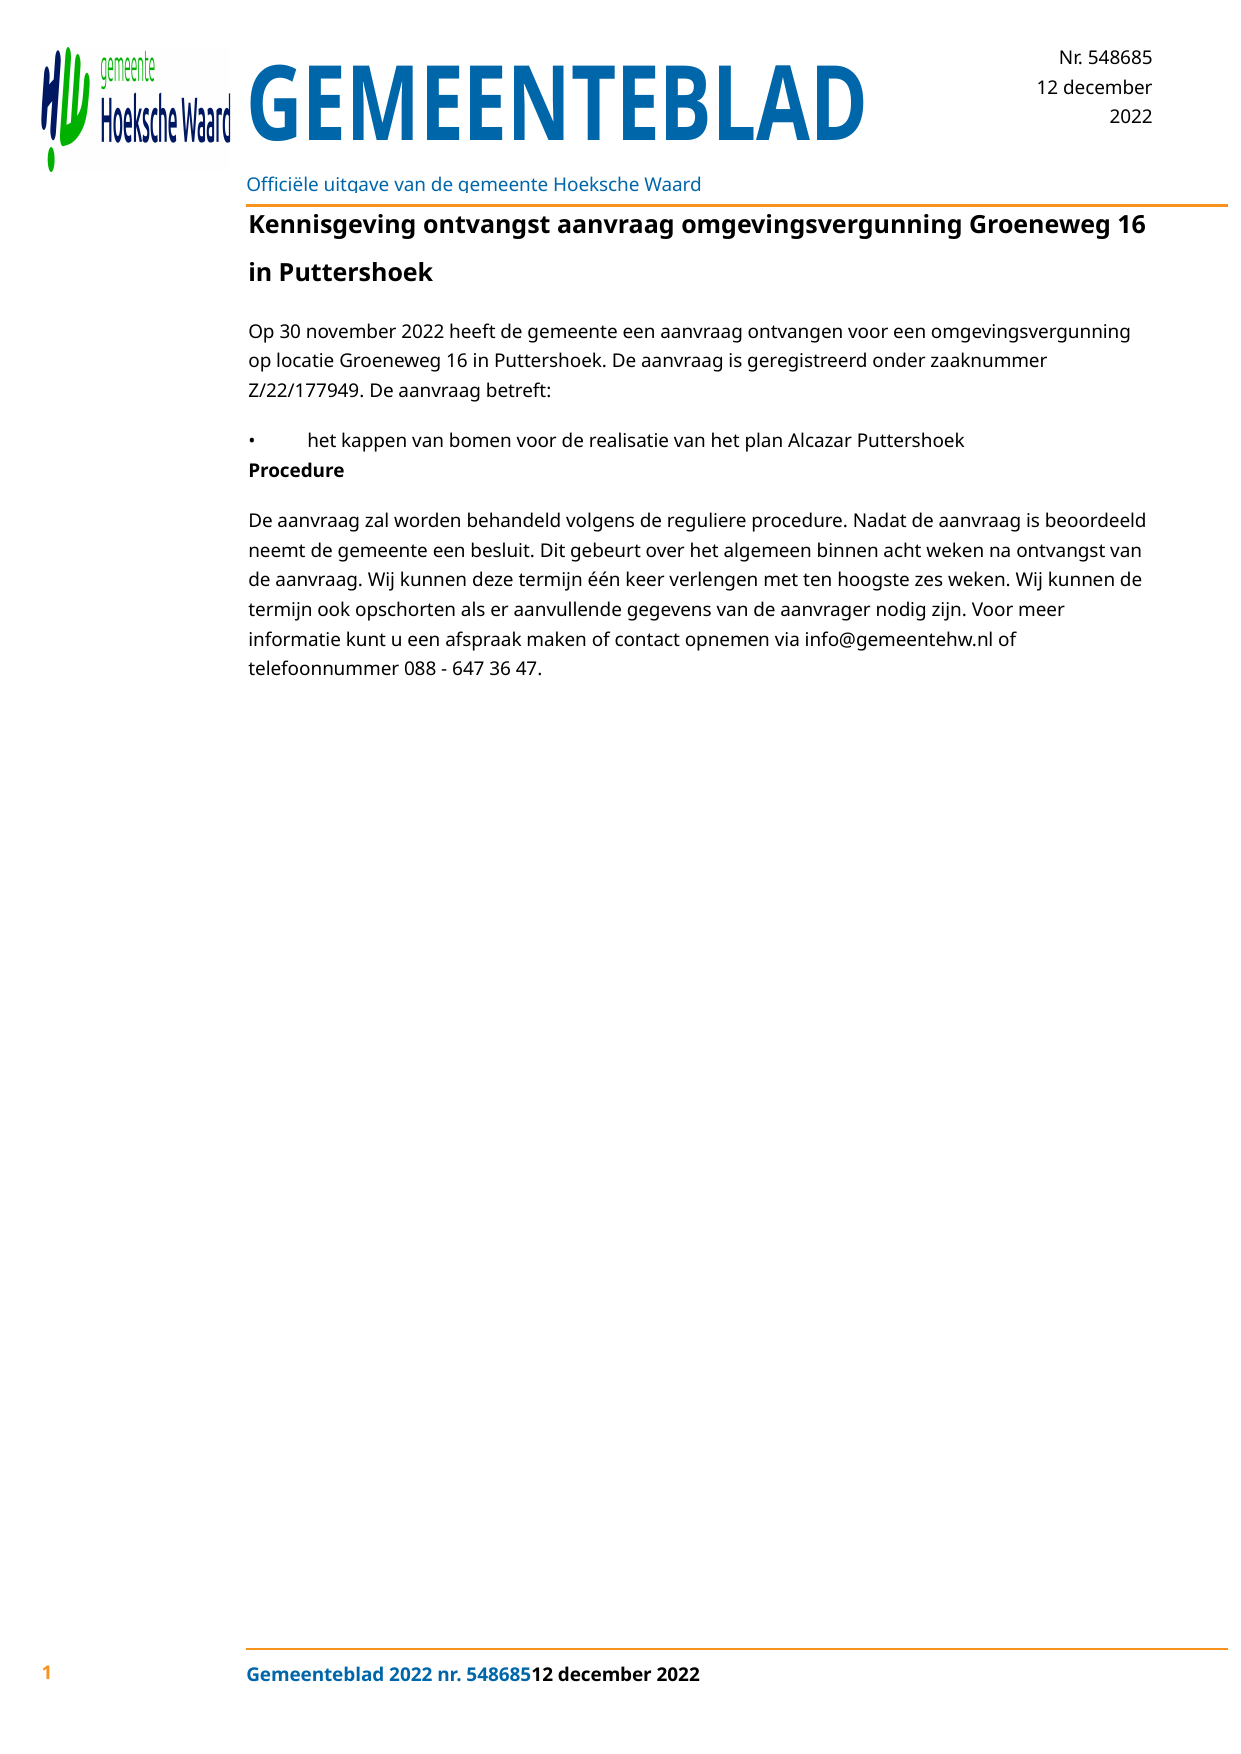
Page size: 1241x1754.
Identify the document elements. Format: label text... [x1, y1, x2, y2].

text Op 30 november 2022 heeft de gemeente een aanvraag ontvangen voor een omgevingsvergunning op locatie Groeneweg 16 in Puttershoek. De aanvraag is geregistreerd onder zaaknummer Z/22/177949. De aanvraag betreft: [248, 318, 1152, 403]
text De aanvraag zal worden behandeld volgens de reguliere procedure. Nadat de aanvraag is beoordeeld neemt de gemeente een besluit. Dit gebeurt over het algemeen binnen acht weken na ontvangst van de aanvraag. Wij kunnen deze termijn één keer verlengen met ten hoogste zes weken. Wij kunnen de termijn ook opschorten als er aanvullende gegevens van de aanvrager nodig zijn. Voor meer informatie kunt u een afspraak maken of contact opnemen via info@gemeentehw.nl of telefoonnummer 088 - 647 36 47. [248, 507, 1152, 681]
text Kennisgeving ontvangst aanvraag omgevingsvergunning Groeneweg 16 in Puttershoek [248, 207, 1152, 288]
text Procedure [248, 457, 1152, 483]
list het kappen van bomen voor de realisatie van het plan Alcazar Puttershoek [248, 427, 1152, 453]
picture [41, 47, 231, 172]
